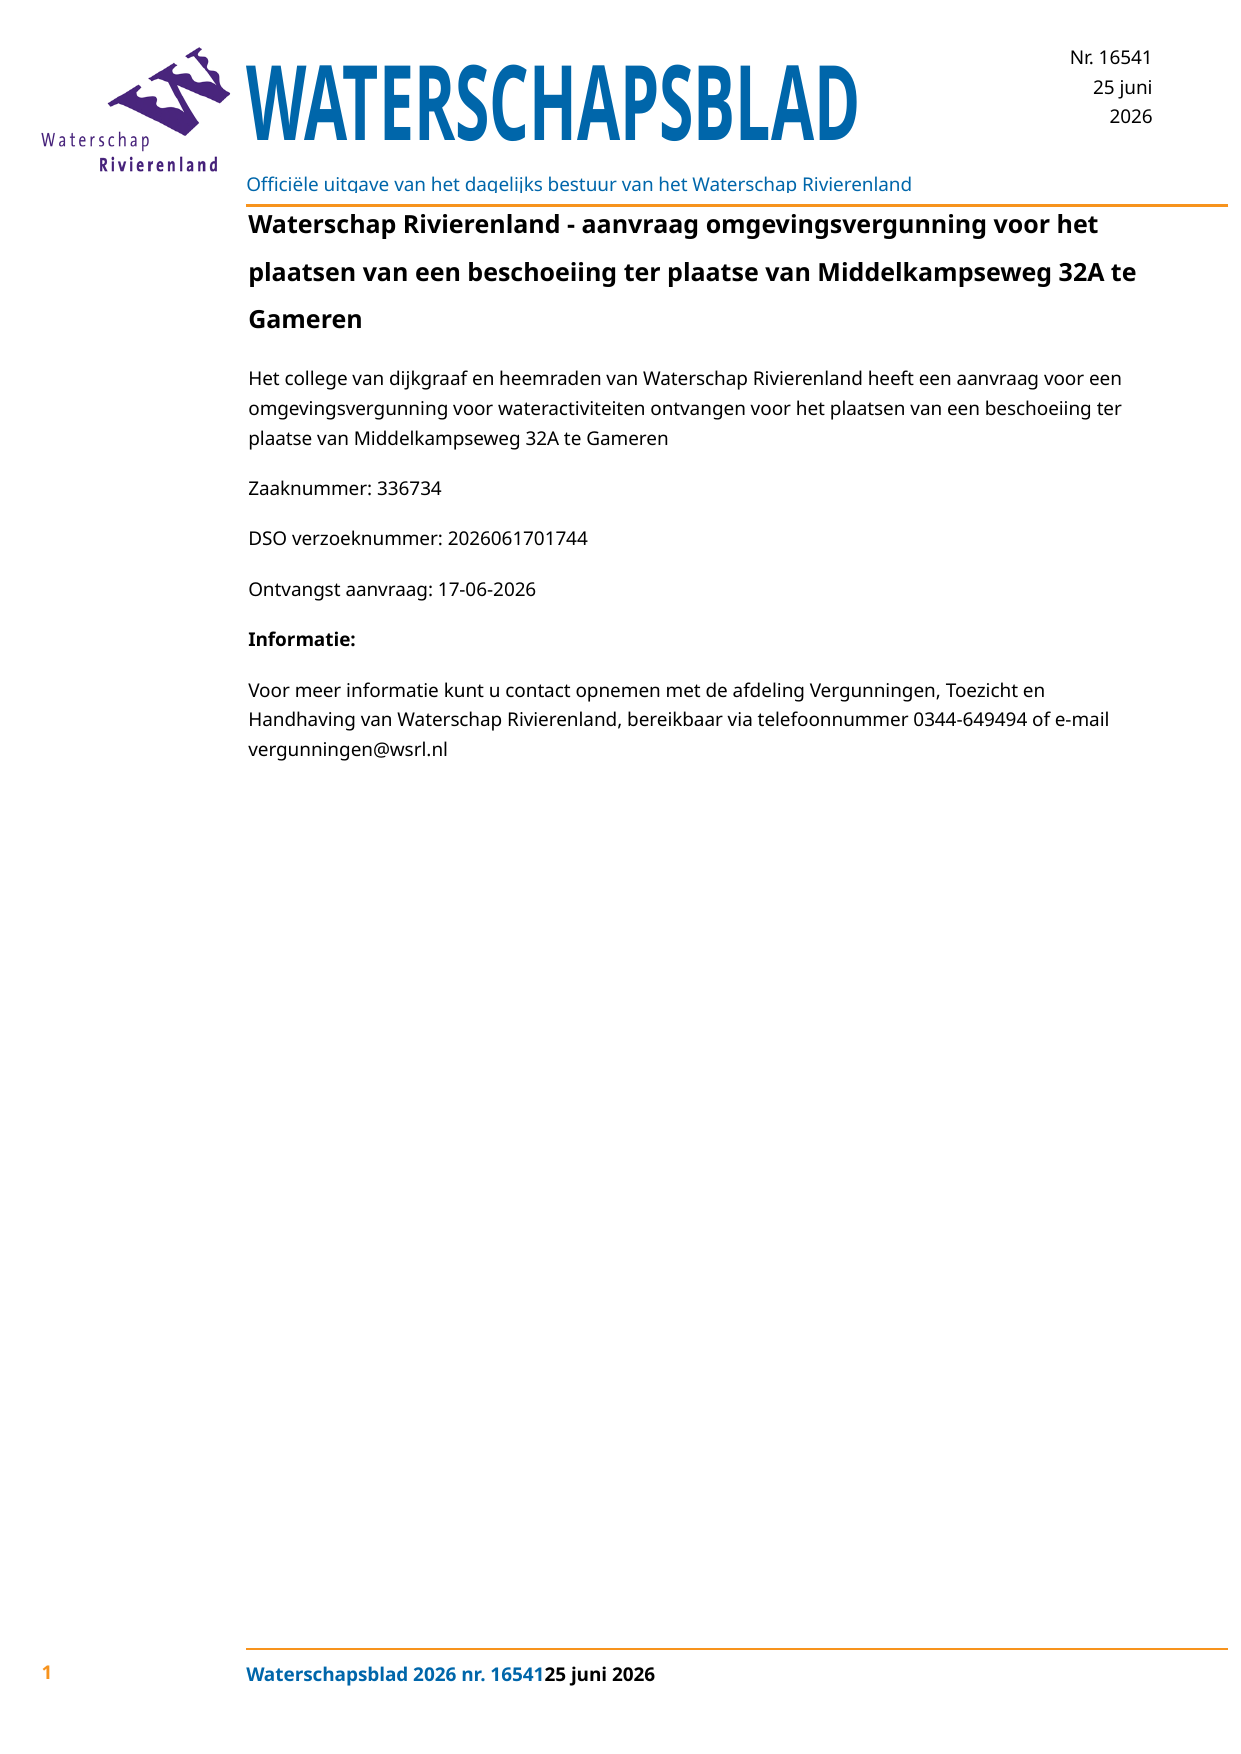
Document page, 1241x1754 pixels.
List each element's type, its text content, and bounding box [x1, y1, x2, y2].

text Voor meer informatie kunt u contact opnemen met de afdeling Vergunningen, Toezicht en Handhaving van Waterschap Rivierenland, bereikbaar via telefoonnummer 0344-649494 of e-mail vergunningen@wsrl.nl [248, 677, 1152, 762]
text Zaaknummer: 336734 [248, 475, 1152, 501]
text Waterschap Rivierenland - aanvraag omgevingsvergunning voor het plaatsen van een beschoeiing ter plaatse van Middelkampseweg 32A te Gameren [248, 207, 1152, 336]
text Informatie: [248, 626, 1152, 652]
text Het college van dijkgraaf en heemraden van Waterschap Rivierenland heeft een aanvraag voor een omgevingsvergunning voor wateractiviteiten ontvangen voor het plaatsen van een beschoeiing ter plaatse van Middelkampseweg 32A te Gameren [248, 366, 1152, 450]
text Ontvangst aanvraag: 17-06-2026 [248, 576, 1152, 602]
text DSO verzoeknummer: 2026061701744 [248, 526, 1152, 551]
picture [41, 47, 231, 172]
